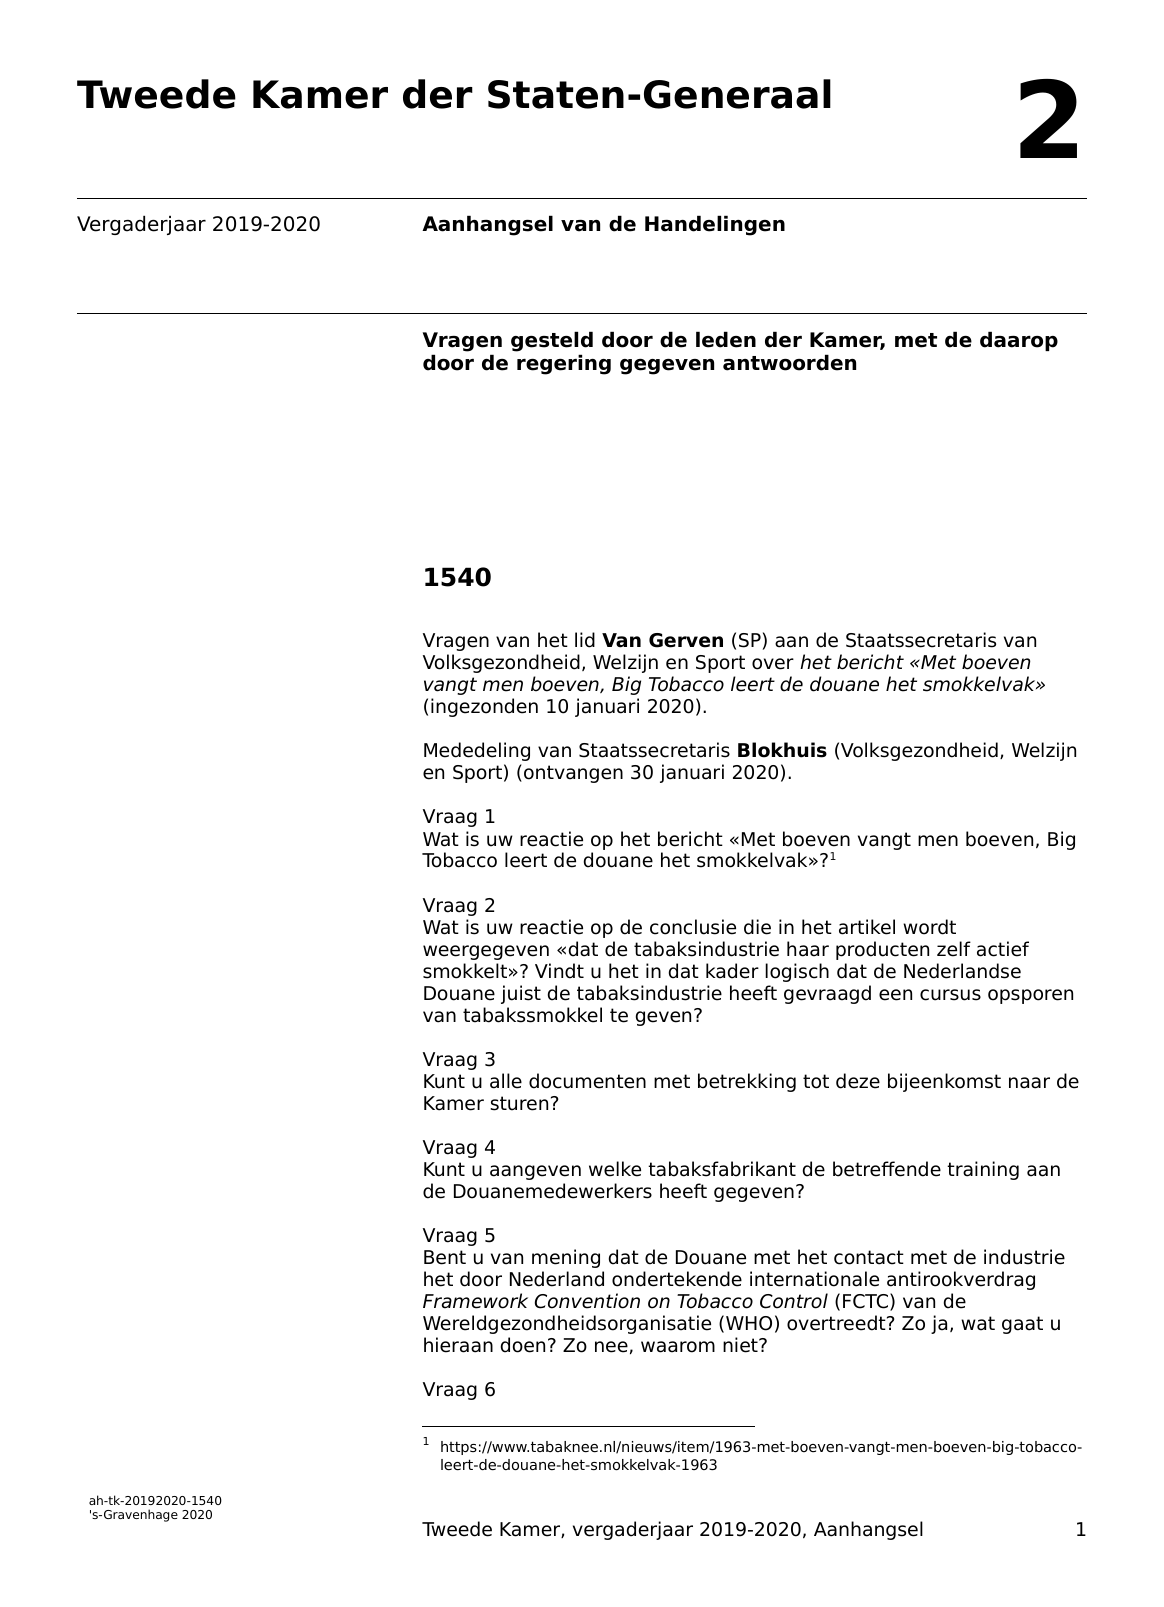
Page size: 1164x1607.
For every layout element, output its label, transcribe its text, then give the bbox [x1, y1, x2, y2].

text Kunt u alle documenten met betrekking tot deze bijeenkomst naar de Kamer sturen? [422, 1071, 1087, 1114]
text https://www.tabaknee.nl/nieuws/item/1963-met-boeven-vangt-men-boeven-big-tobacco-leert-de-douane-het-smokkelvak-1963 [422, 1435, 1087, 1474]
table_header Tweede Kamer der Staten-Generaal [77, 59, 886, 198]
table_header 2 [886, 59, 1087, 198]
text 1540 [422, 563, 1087, 592]
text Vraag 6 [422, 1379, 1087, 1401]
text Bent u van mening dat de Douane met het contact met de industrie het door Nederland ondertekende internationale antirookverdrag Framework Convention on Tobacco Control (FCTC) van de Wereldgezondheidsorganisatie (WHO) overtreedt? Zo ja, wat gaat u hieraan doen? Zo nee, waarom niet? [422, 1247, 1087, 1357]
text Kunt u aangeven welke tabaksfabrikant de betreffende training aan de Douanemedewerkers heeft gegeven? [422, 1159, 1087, 1203]
text Vraag 1 [422, 806, 1087, 828]
text Vraag 4 [422, 1137, 1087, 1159]
text Wat is uw reactie op de conclusie die in het artikel wordt weergegeven «dat de tabaksindustrie haar producten zelf actief smokkelt»? Vindt u het in dat kader logisch dat de Nederlandse Douane juist de tabaksindustrie heeft gevraagd een cursus opsporen van tabakssmokkel te geven? [422, 917, 1087, 1026]
text 's-Gravenhage 2020 [88, 1508, 323, 1522]
text Vraag 2 [422, 894, 1087, 917]
table_cell Vragen gesteld door de leden der Kamer, met de daarop door de regering gegeven antwoorden [422, 314, 1087, 375]
text ah-tk-20192020-1540 [88, 1494, 323, 1508]
text Wat is uw reactie op het bericht «Met boeven vangt men boeven, Big Tobacco leert de douane het smokkelvak»? [422, 828, 1087, 872]
table_cell [77, 314, 422, 375]
text Mededeling van Staatssecretaris Blokhuis (Volksgezondheid, Welzijn en Sport) (ontvangen 30 januari 2020). [422, 740, 1087, 784]
text Vragen van het lid Van Gerven (SP) aan de Staatssecretaris van Volksgezondheid, Welzijn en Sport over het bericht «Met boeven vangt men boeven, Big Tobacco leert de douane het smokkelvak» (ingezonden 10 januari 2020). [422, 630, 1087, 718]
text Vraag 3 [422, 1049, 1087, 1071]
text Vraag 5 [422, 1225, 1087, 1247]
table_cell Aanhangsel van de Handelingen [422, 199, 1087, 313]
table_cell Vergaderjaar 2019-2020 [77, 199, 422, 313]
